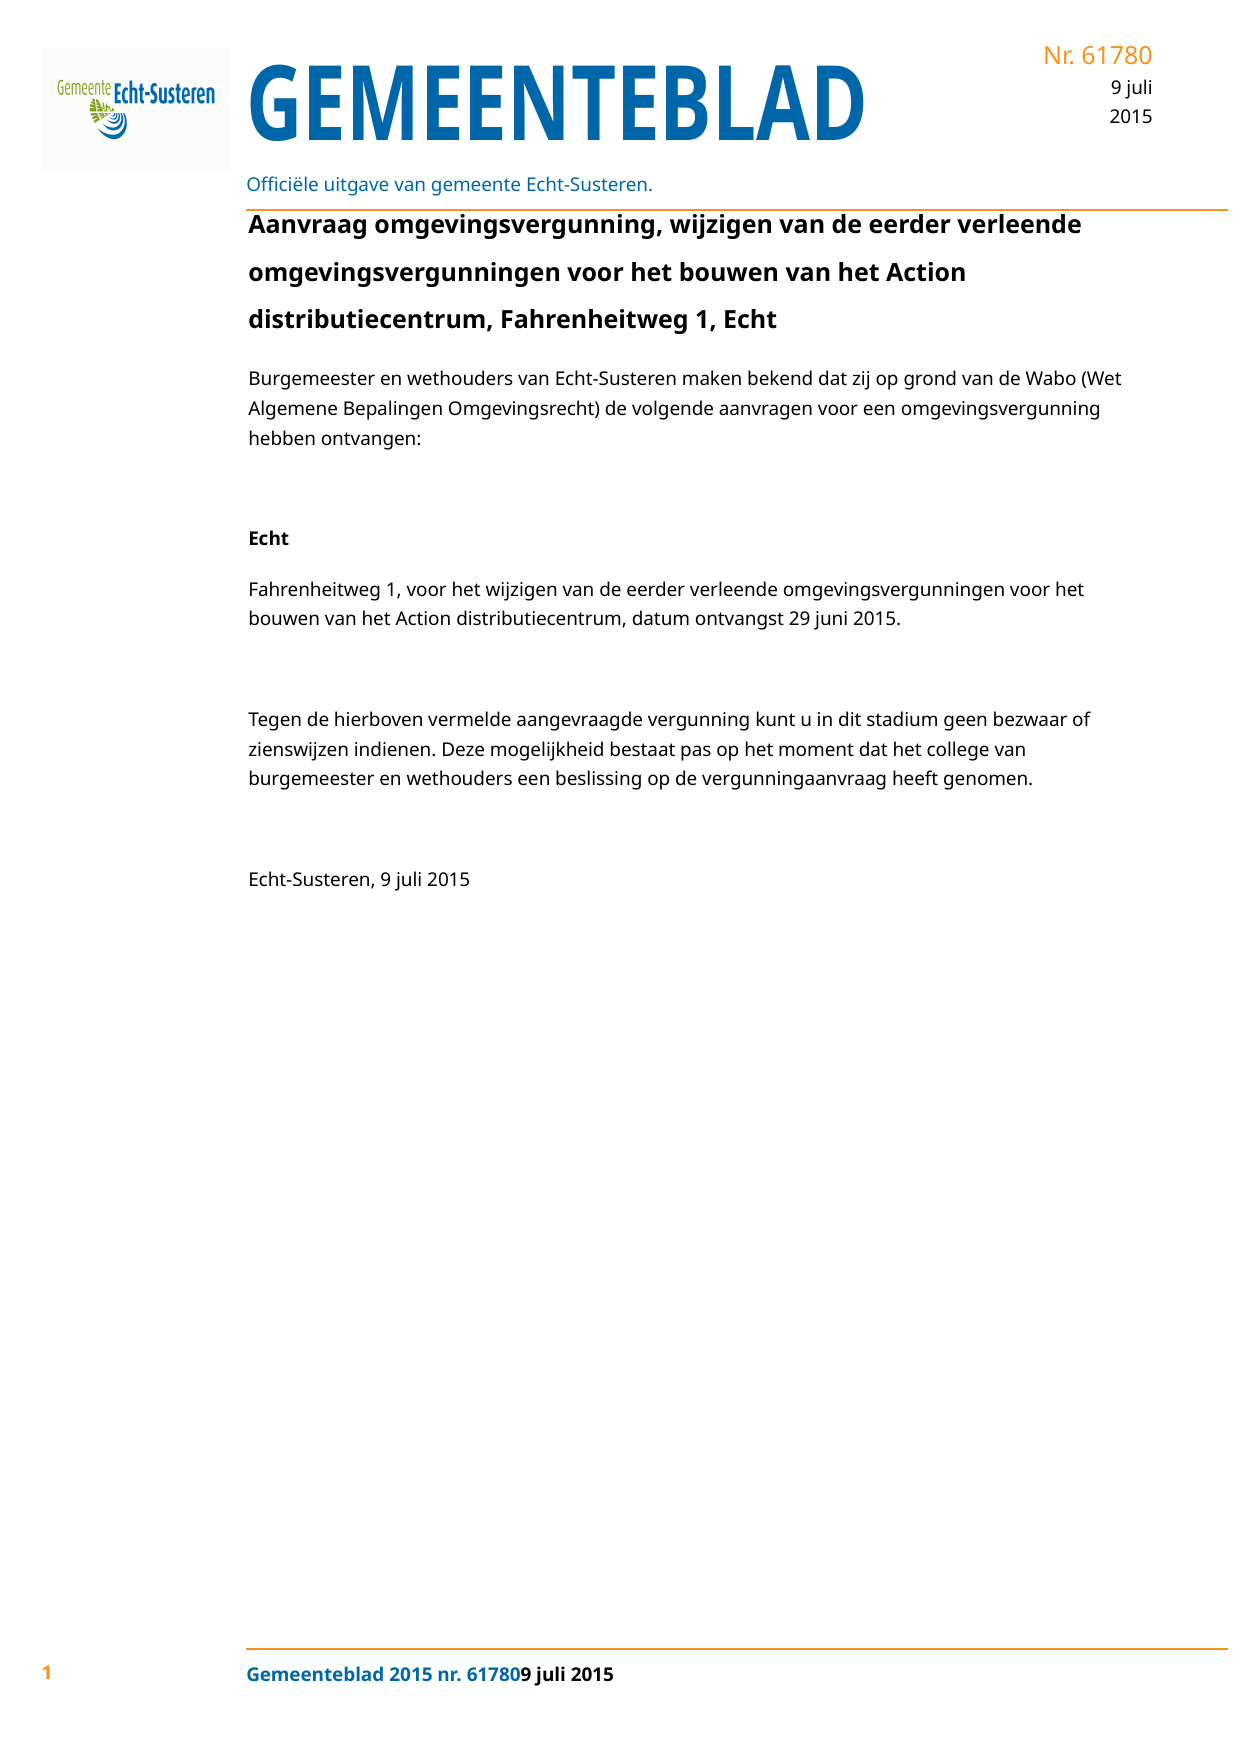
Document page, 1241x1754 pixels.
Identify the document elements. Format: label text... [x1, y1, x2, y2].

text Fahrenheitweg 1, voor het wijzigen van de eerder verleende omgevingsvergunningen voor het bouwen van het Action distributiecentrum, datum ontvangst 29 juni 2015. [248, 576, 1152, 631]
text Echt [248, 526, 1152, 551]
text Tegen de hierboven vermelde aangevraagde vergunning kunt u in dit stadium geen bezwaar of zienswijzen indienen. Deze mogelijkheid bestaat pas op het moment dat het college van burgemeester en wethouders een beslissing op de vergunningaanvraag heeft genomen. [248, 706, 1152, 791]
picture [41, 47, 231, 172]
text Burgemeester en wethouders van Echt-Susteren maken bekend dat zij op grond van de Wabo (Wet Algemene Bepalingen Omgevingsrecht) de volgende aanvragen voor een omgevingsvergunning hebben ontvangen: [248, 366, 1152, 450]
text Echt-Susteren, 9 juli 2015 [248, 866, 1152, 892]
text Aanvraag omgevingsvergunning, wijzigen van de eerder verleende omgevingsvergunningen voor het bouwen van het Action distributiecentrum, Fahrenheitweg 1, Echt [248, 211, 1152, 336]
